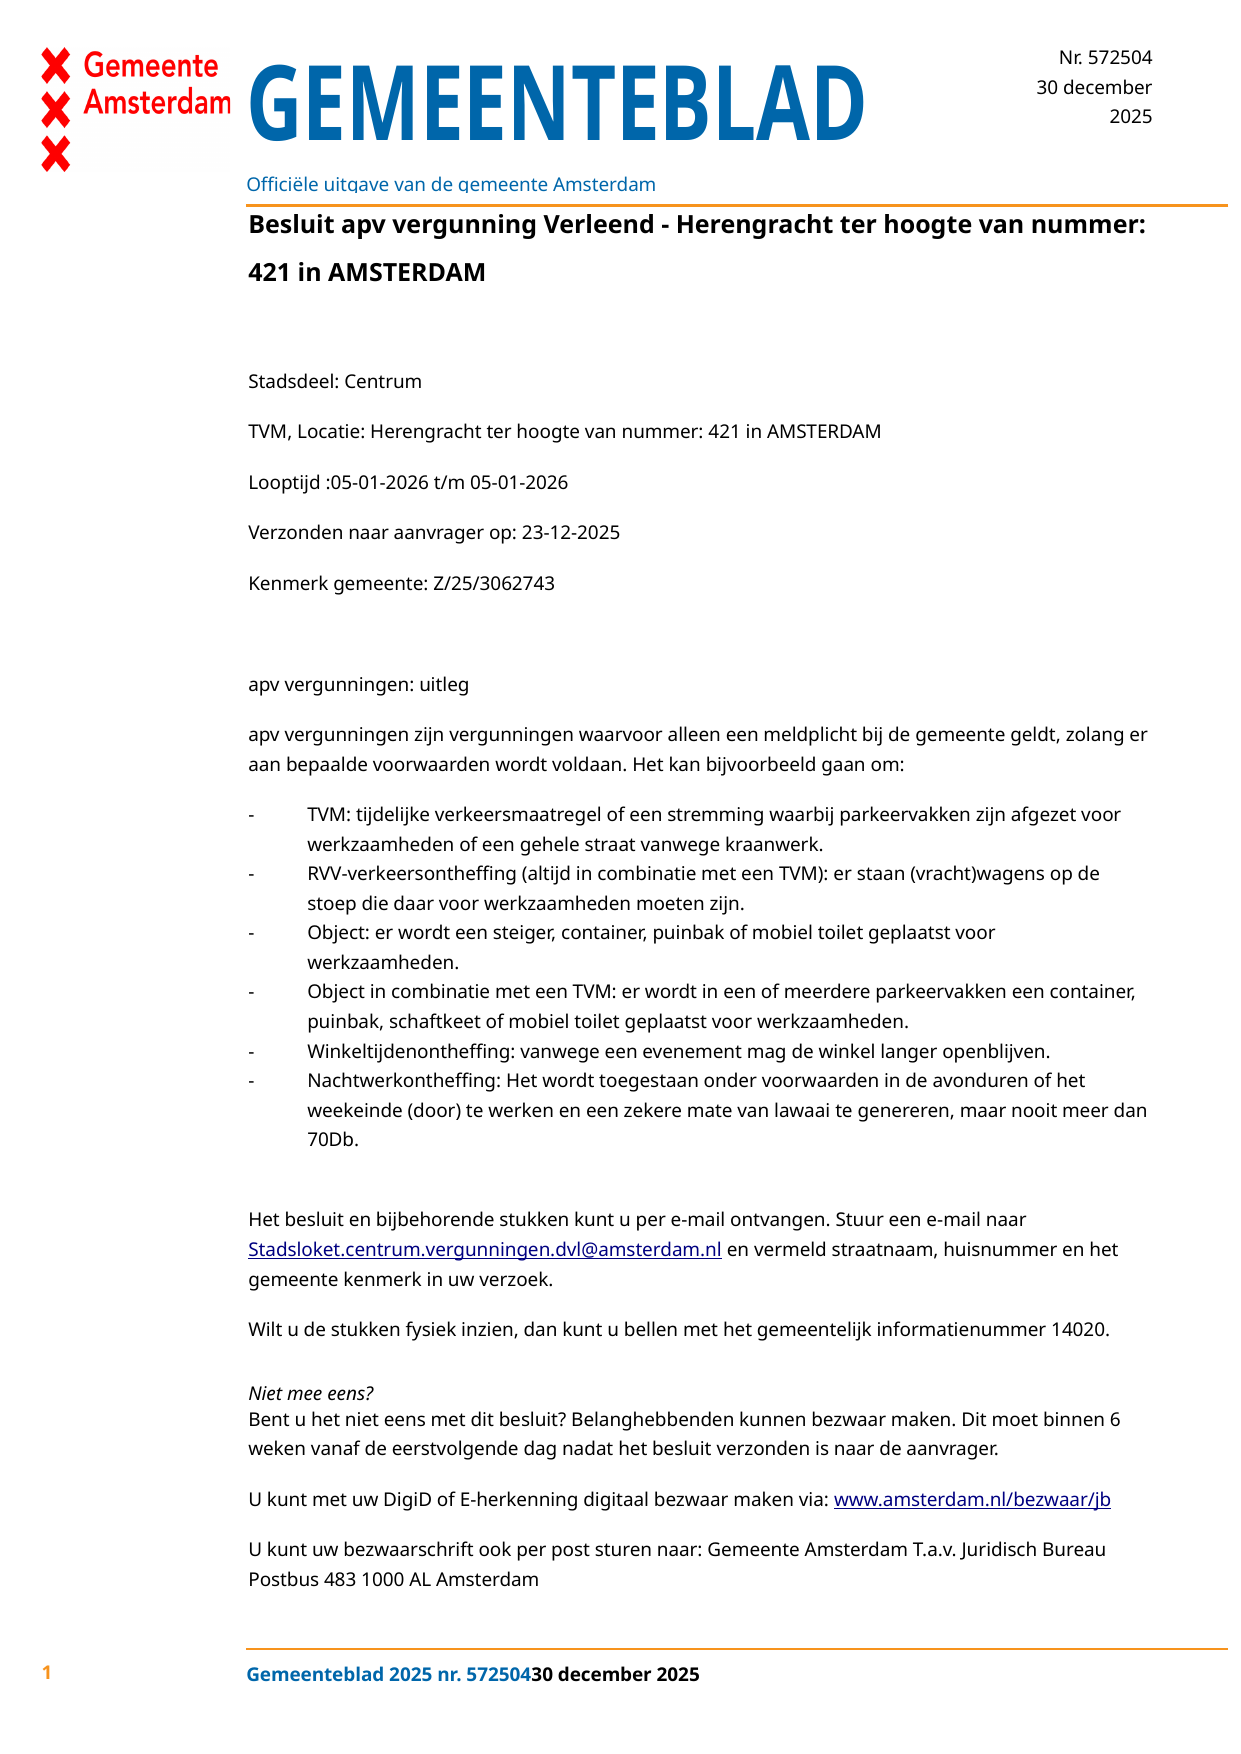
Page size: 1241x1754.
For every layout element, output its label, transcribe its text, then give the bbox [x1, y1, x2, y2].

text apv vergunningen: uitleg [248, 671, 1152, 697]
text TVM, Locatie: Herengracht ter hoogte van nummer: 421 in AMSTERDAM [248, 419, 1152, 444]
text Wilt u de stukken fysiek inzien, dan kunt u bellen met het gemeentelijk informatienummer 14020. [248, 1316, 1152, 1342]
text Kenmerk gemeente: Z/25/3062743 [248, 570, 1152, 596]
text apv vergunningen zijn vergunningen waarvoor alleen een meldplicht bij de gemeente geldt, zolang er aan bepaalde voorwaarden wordt voldaan. Het kan bijvoorbeeld gaan om: [248, 721, 1152, 777]
text Niet mee eens? [248, 1380, 1152, 1406]
text Verzonden naar aanvrager op: 23-12-2025 [248, 519, 1152, 545]
list Nachtwerkontheffing: Het wordt toegestaan onder voorwaarden in de avonduren of het weekeinde (door) te werken en een zekere mate van lawaai te genereren, maar nooit meer dan 70Db. [248, 1067, 1152, 1152]
text Stadsdeel: Centrum [248, 368, 1152, 394]
list Object in combinatie met een TVM: er wordt in een of meerdere parkeervakken een container, puinbak, schaftkeet of mobiel toilet geplaatst voor werkzaamheden. [248, 979, 1152, 1034]
text U kunt uw bezwaarschrift ook per post sturen naar: Gemeente Amsterdam T.a.v. Juridisch Bureau Postbus 483 1000 AL Amsterdam [248, 1536, 1152, 1592]
list Winkeltijdenontheffing: vanwege een evenement mag de winkel langer openblijven. [248, 1038, 1152, 1064]
list RVV-verkeersontheffing (altijd in combinatie met een TVM): er staan (vracht)wagens op de stoep die daar voor werkzaamheden moeten zijn. [248, 860, 1152, 916]
text Besluit apv vergunning Verleend - Herengracht ter hoogte van nummer: 421 in AMSTERDAM [248, 207, 1152, 288]
text Looptijd :05-01-2026 t/m 05-01-2026 [248, 469, 1152, 495]
picture [41, 47, 231, 172]
text Bent u het niet eens met dit besluit? Belanghebbenden kunnen bezwaar maken. Dit moet binnen 6 weken vanaf de eerstvolgende dag nadat het besluit verzonden is naar de aanvrager. [248, 1406, 1152, 1461]
text Het besluit en bijbehorende stukken kunt u per e-mail ontvangen. Stuur een e-mail naar Stadsloket.centrum.vergunningen.dvl@amsterdam.nl en vermeld straatnaam, huisnummer en het gemeente kenmerk in uw verzoek. [248, 1207, 1152, 1292]
list Object: er wordt een steiger, container, puinbak of mobiel toilet geplaatst voor werkzaamheden. [248, 919, 1152, 975]
list TVM: tijdelijke verkeersmaatregel of een stremming waarbij parkeervakken zijn afgezet voor werkzaamheden of een gehele straat vanwege kraanwerk. [248, 801, 1152, 857]
text U kunt met uw DigiD of E-herkenning digitaal bezwaar maken via: www.amsterdam.nl/bezwaar/jb [248, 1486, 1152, 1512]
